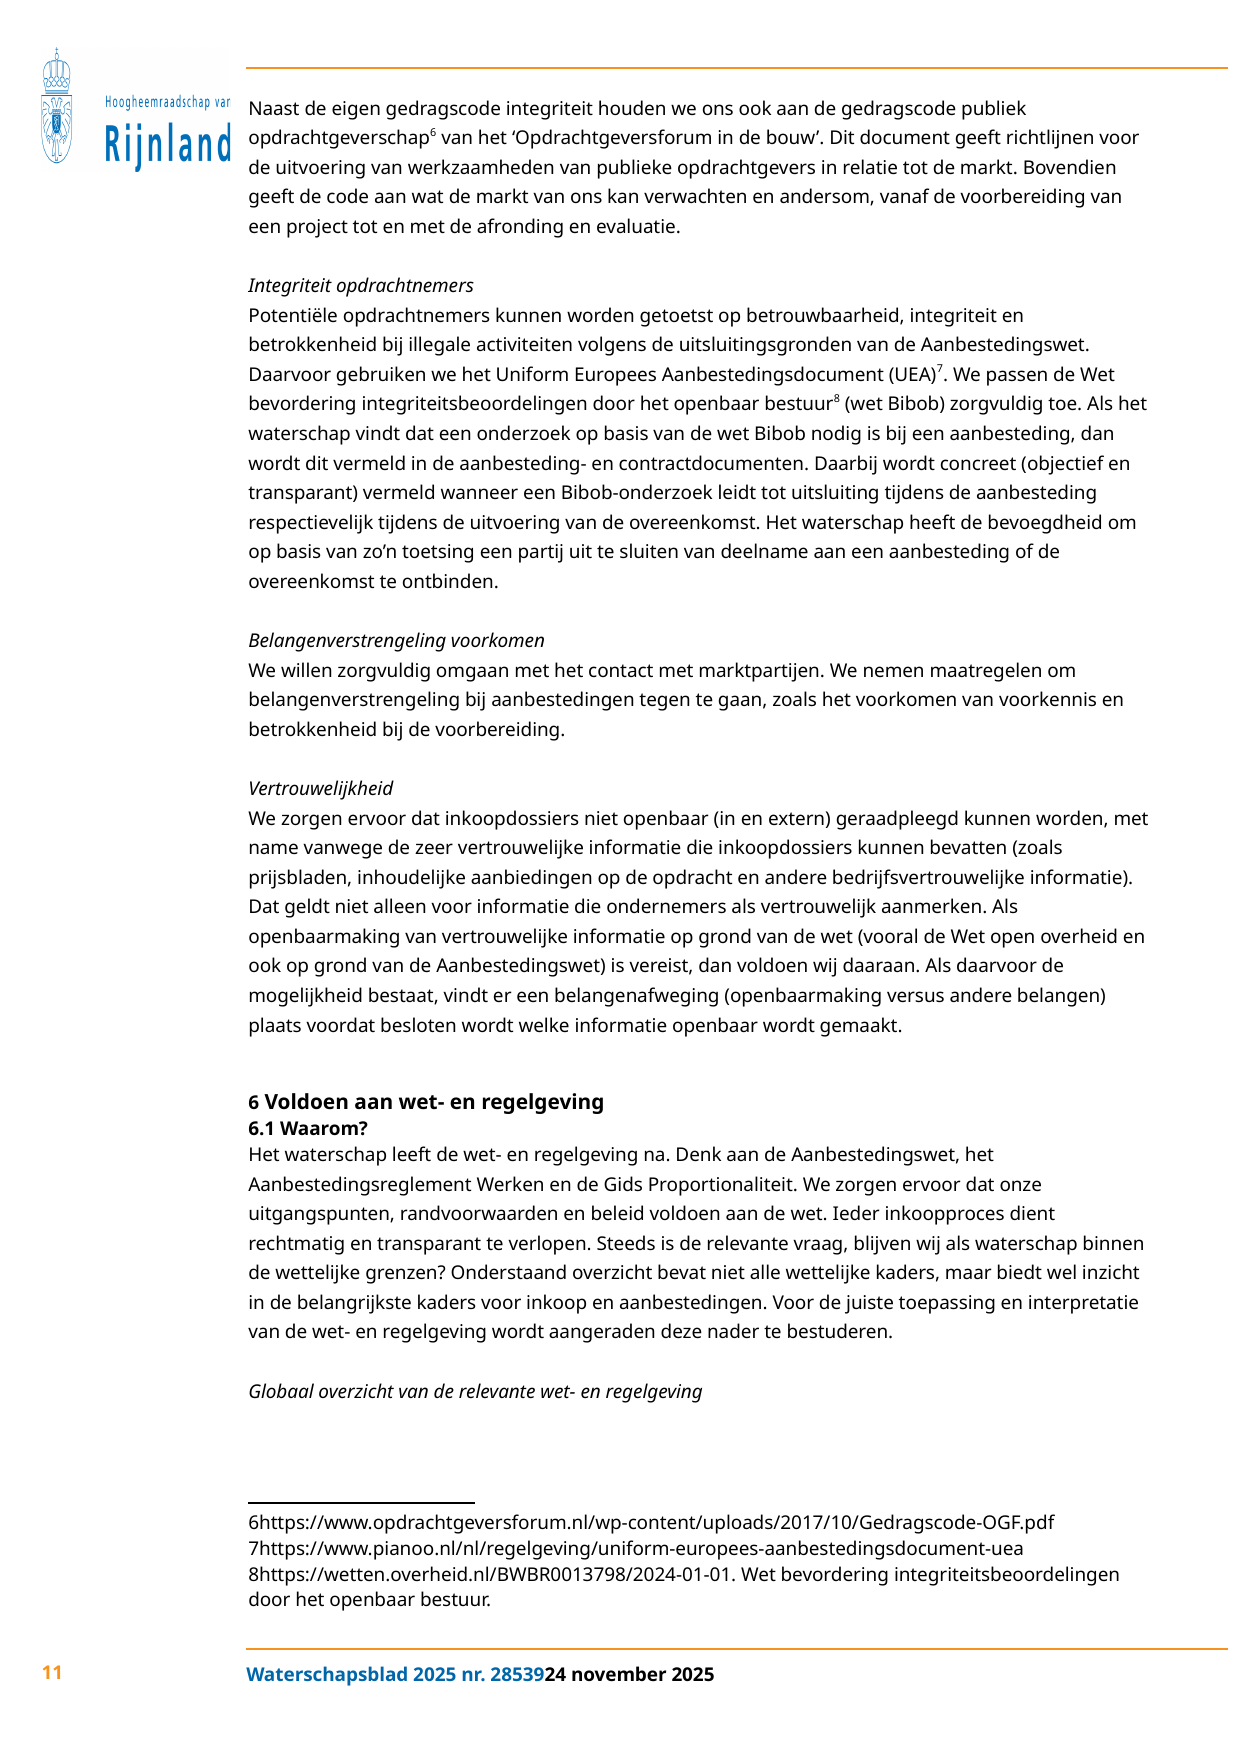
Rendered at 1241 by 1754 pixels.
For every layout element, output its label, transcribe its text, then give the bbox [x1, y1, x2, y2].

text https://wetten.overheid.nl/BWBR0013798/2024-01-01. Wet bevordering integriteitsbeoordelingen door het openbaar bestuur. [248, 1561, 1152, 1612]
text 6 Voldoen aan wet- en regelgeving [248, 1087, 1152, 1116]
text Globaal overzicht van de relevante wet- en regelgeving [248, 1378, 1152, 1404]
text Potentiële opdrachtnemers kunnen worden getoetst op betrouwbaarheid, integriteit en betrokkenheid bij illegale activiteiten volgens de uitsluitingsgronden van de Aanbestedingswet. Daarvoor gebruiken we het Uniform Europees Aanbestedingsdocument (UEA). We passen de Wet bevordering integriteitsbeoordelingen door het openbaar bestuur (wet Bibob) zorgvuldig toe. Als het waterschap vindt dat een onderzoek op basis van de wet Bibob nodig is bij een aanbesteding, dan wordt dit vermeld in de aanbesteding- en contractdocumenten. Daarbij wordt concreet (objectief en transparant) vermeld wanneer een Bibob-onderzoek leidt tot uitsluiting tijdens de aanbesteding respectievelijk tijdens de uitvoering van de overeenkomst. Het waterschap heeft de bevoegdheid om op basis van zo’n toetsing een partij uit te sluiten van deelname aan een aanbesteding of de overeenkomst te ontbinden. [248, 302, 1152, 594]
text Belangenverstrengeling voorkomen [248, 627, 1152, 653]
picture [41, 47, 231, 172]
text 6.1 Waarom? [248, 1116, 1152, 1141]
text We zorgen ervoor dat inkoopdossiers niet openbaar (in­ en extern) geraadpleegd kunnen worden, met name vanwege de zeer vertrouwelijke informatie die inkoopdossiers kunnen bevatten (zoals prijsbladen, inhoudelijke aanbiedingen op de opdracht en andere bedrijfsvertrouwelijke informatie). Dat geldt niet alleen voor informatie die ondernemers als vertrouwelijk aanmerken. Als openbaarmaking van vertrouwelijke informatie op grond van de wet (vooral de Wet open overheid en ook op grond van de Aanbestedingswet) is vereist, dan voldoen wij daaraan. Als daarvoor de mogelijkheid bestaat, vindt er een belangenafweging (openbaarmaking versus andere belangen) plaats voordat besloten wordt welke informatie openbaar wordt gemaakt. [248, 805, 1152, 1038]
text We willen zorgvuldig omgaan met het contact met marktpartijen. We nemen maatregelen om belangenverstrengeling bij aanbestedingen tegen te gaan, zoals het voorkomen van voorkennis en betrokkenheid bij de voorbereiding. [248, 657, 1152, 742]
text Integriteit opdrachtnemers [248, 272, 1152, 298]
text Naast de eigen gedragscode integriteit houden we ons ook aan de gedragscode publiek opdrachtgeverschap van het ‘Opdrachtgeversforum in de bouw’. Dit document geeft richtlijnen voor de uitvoering van werkzaamheden van publieke opdrachtgevers in relatie tot de markt. Bovendien geeft de code aan wat de markt van ons kan verwachten en andersom, vanaf de voorbereiding van een project tot en met de afronding en evaluatie. [248, 95, 1152, 239]
text https://www.pianoo.nl/nl/regelgeving/uniform-europees-aanbestedingsdocument-uea [248, 1535, 1152, 1561]
text Het waterschap leeft de wet- en regelgeving na. Denk aan de Aanbestedingswet, het Aanbestedingsreglement Werken en de Gids Proportionaliteit. We zorgen ervoor dat onze uitgangspunten, randvoorwaarden en beleid voldoen aan de wet. Ieder inkoopproces dient rechtmatig en transparant te verlopen. Steeds is de relevante vraag, blijven wij als waterschap binnen de wettelijke grenzen? Onderstaand overzicht bevat niet alle wettelijke kaders, maar biedt wel inzicht in de belangrijkste kaders voor inkoop en aanbestedingen. Voor de juiste toepassing en interpretatie van de wet- en regelgeving wordt aangeraden deze nader te bestuderen. [248, 1141, 1152, 1344]
text https://www.opdrachtgeversforum.nl/wp-content/uploads/2017/10/Gedragscode-OGF.pdf [248, 1509, 1152, 1535]
text Vertrouwelijkheid [248, 775, 1152, 801]
